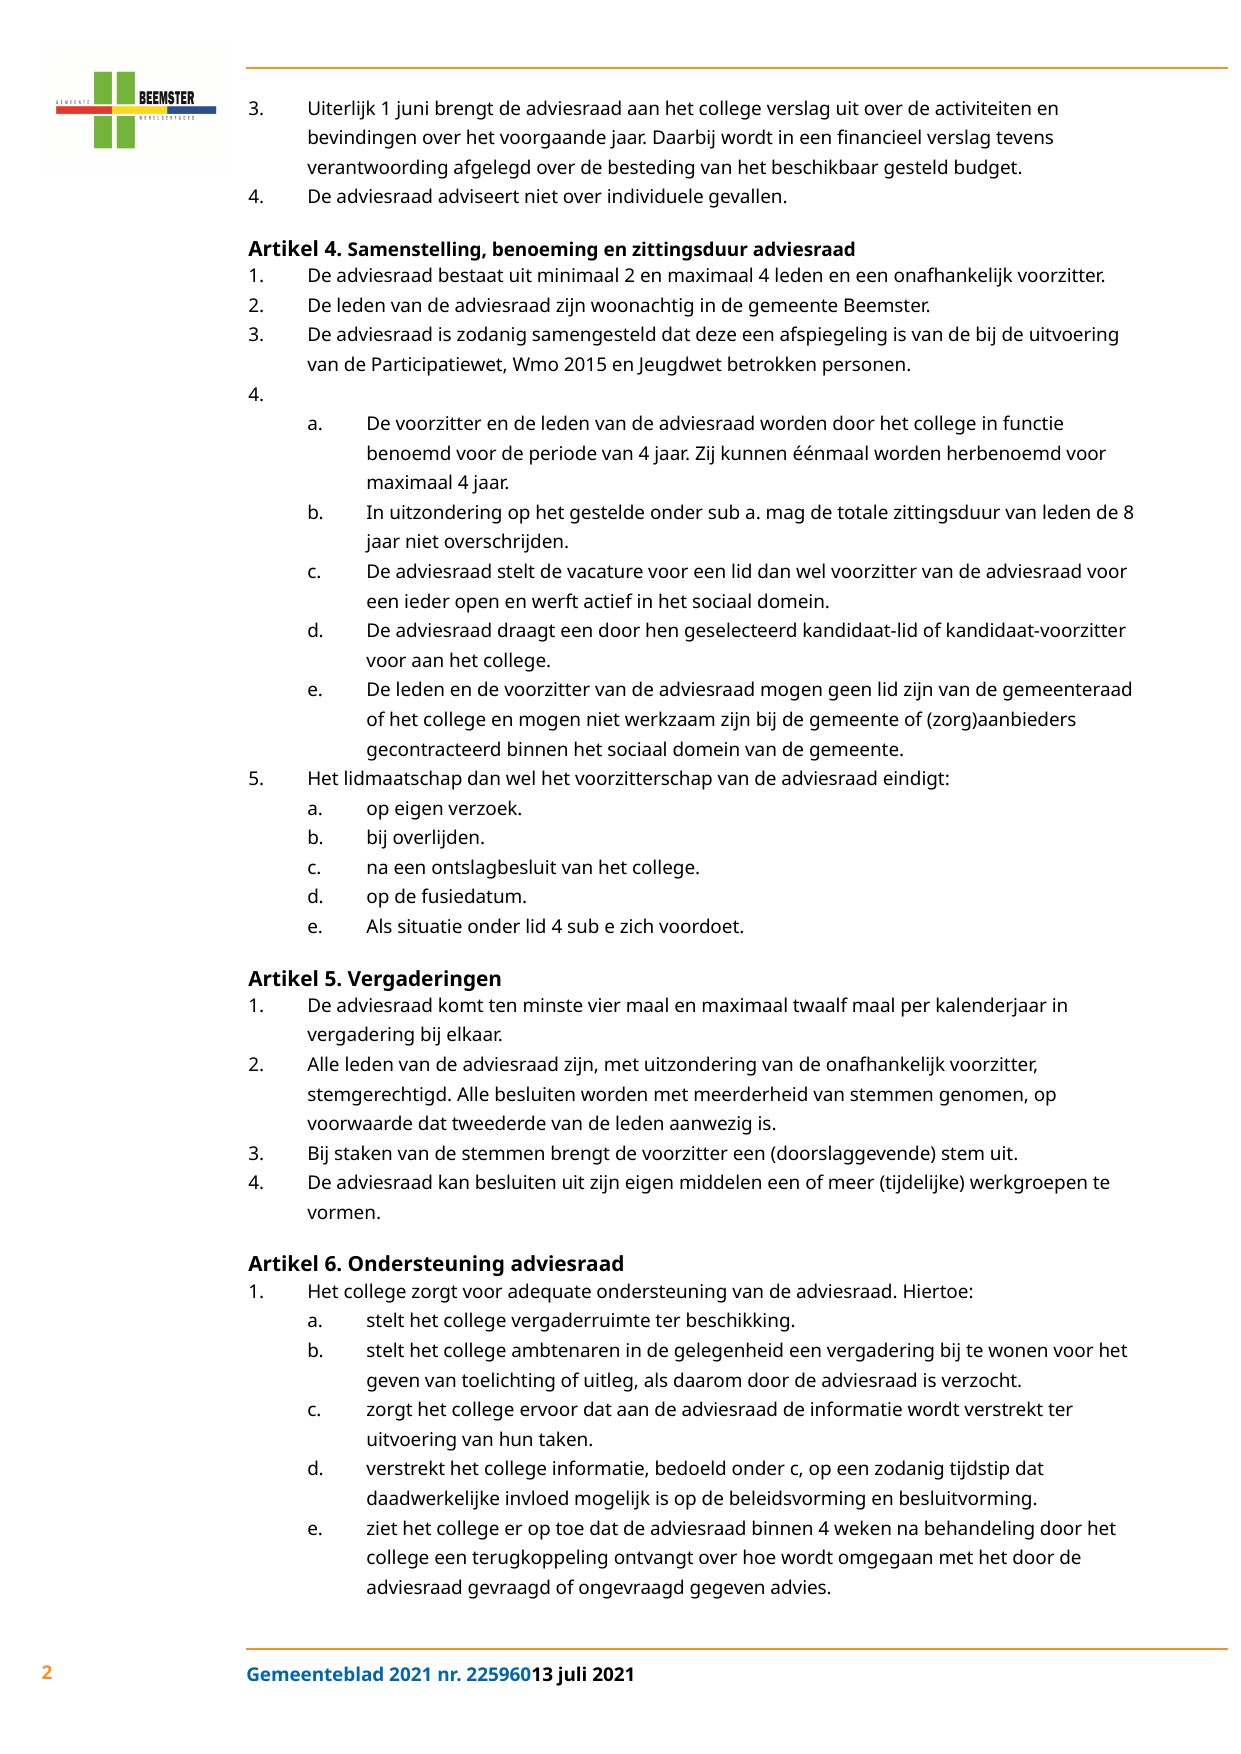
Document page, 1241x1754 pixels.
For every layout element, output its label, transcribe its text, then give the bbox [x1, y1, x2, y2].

list stelt het college ambtenaren in de gelegenheid een vergadering bij te wonen voor het geven van toelichting of uitleg, als daarom door de adviesraad is verzocht. [307, 1337, 1152, 1392]
list Alle leden van de adviesraad zijn, met uitzondering van de onafhankelijk voorzitter, stemgerechtigd. Alle besluiten worden met meerderheid van stemmen genomen, op voorwaarde dat tweederde van de leden aanwezig is. [248, 1051, 1152, 1136]
list De adviesraad stelt de vacature voor een lid dan wel voorzitter van de adviesraad voor een ieder open en werft actief in het sociaal domein. [307, 558, 1152, 613]
list De adviesraad is zodanig samengesteld dat deze een afspiegeling is van de bij de uitvoering van de Participatiewet, Wmo 2015 en Jeugdwet betrokken personen. [248, 322, 1152, 377]
list Het college zorgt voor adequate ondersteuning van de adviesraad. Hiertoe: [248, 1278, 1152, 1304]
list De adviesraad komt ten minste vier maal en maximaal twaalf maal per kalenderjaar in vergadering bij elkaar. [248, 992, 1152, 1047]
picture [41, 47, 231, 172]
list verstrekt het college informatie, bedoeld onder c, op een zodanig tijdstip dat daadwerkelijke invloed mogelijk is op de beleidsvorming en besluitvorming. [307, 1456, 1152, 1511]
list De adviesraad kan besluiten uit zijn eigen middelen een of meer (tijdelijke) werkgroepen te vormen. [248, 1169, 1152, 1225]
list De leden van de adviesraad zijn woonachtig in de gemeente Beemster. [248, 292, 1152, 318]
list De adviesraad draagt een door hen geselecteerd kandidaat-lid of kandidaat-voorzitter voor aan het college. [307, 617, 1152, 673]
text Artikel 5. Vergaderingen [248, 964, 1152, 992]
list na een ontslagbesluit van het college. [307, 854, 1152, 880]
list De adviesraad adviseert niet over individuele gevallen. [248, 183, 1152, 209]
list In uitzondering op het gestelde onder sub a. mag de totale zittingsduur van leden de 8 jaar niet overschrijden. [307, 499, 1152, 554]
list op de fusiedatum. [307, 884, 1152, 909]
list De leden en de voorzitter van de adviesraad mogen geen lid zijn van de gemeenteraad of het college en mogen niet werkzaam zijn bij de gemeente of (zorg)aanbieders gecontracteerd binnen het sociaal domein van de gemeente. [307, 677, 1152, 761]
list Bij staken van de stemmen brengt de voorzitter een (doorslaggevende) stem uit. [248, 1140, 1152, 1166]
list Het lidmaatschap dan wel het voorzitterschap van de adviesraad eindigt: [248, 765, 1152, 791]
list Uiterlijk 1 juni brengt de adviesraad aan het college verslag uit over de activiteiten en bevindingen over het voorgaande jaar. Daarbij wordt in een financieel verslag tevens verantwoording afgelegd over de besteding van het beschikbaar gesteld budget. [248, 95, 1152, 180]
list ziet het college er op toe dat de adviesraad binnen 4 weken na behandeling door het college een terugkoppeling ontvangt over hoe wordt omgegaan met het door de adviesraad gevraagd of ongevraagd gegeven advies. [307, 1515, 1152, 1599]
list De adviesraad bestaat uit minimaal 2 en maximaal 4 leden en een onafhankelijk voorzitter. [248, 262, 1152, 288]
list bij overlijden. [307, 824, 1152, 850]
list op eigen verzoek. [307, 795, 1152, 821]
text Artikel 4. Samenstelling, benoeming en zittingsduur adviesraad [248, 234, 1152, 262]
list Als situatie onder lid 4 sub e zich voordoet. [307, 913, 1152, 939]
text Artikel 6. Ondersteuning adviesraad [248, 1249, 1152, 1278]
list stelt het college vergaderruimte ter beschikking. [307, 1308, 1152, 1333]
list De voorzitter en de leden van de adviesraad worden door het college in functie benoemd voor de periode van 4 jaar. Zij kunnen éénmaal worden herbenoemd voor maximaal 4 jaar. [307, 410, 1152, 495]
list zorgt het college ervoor dat aan de adviesraad de informatie wordt verstrekt ter uitvoering van hun taken. [307, 1396, 1152, 1452]
